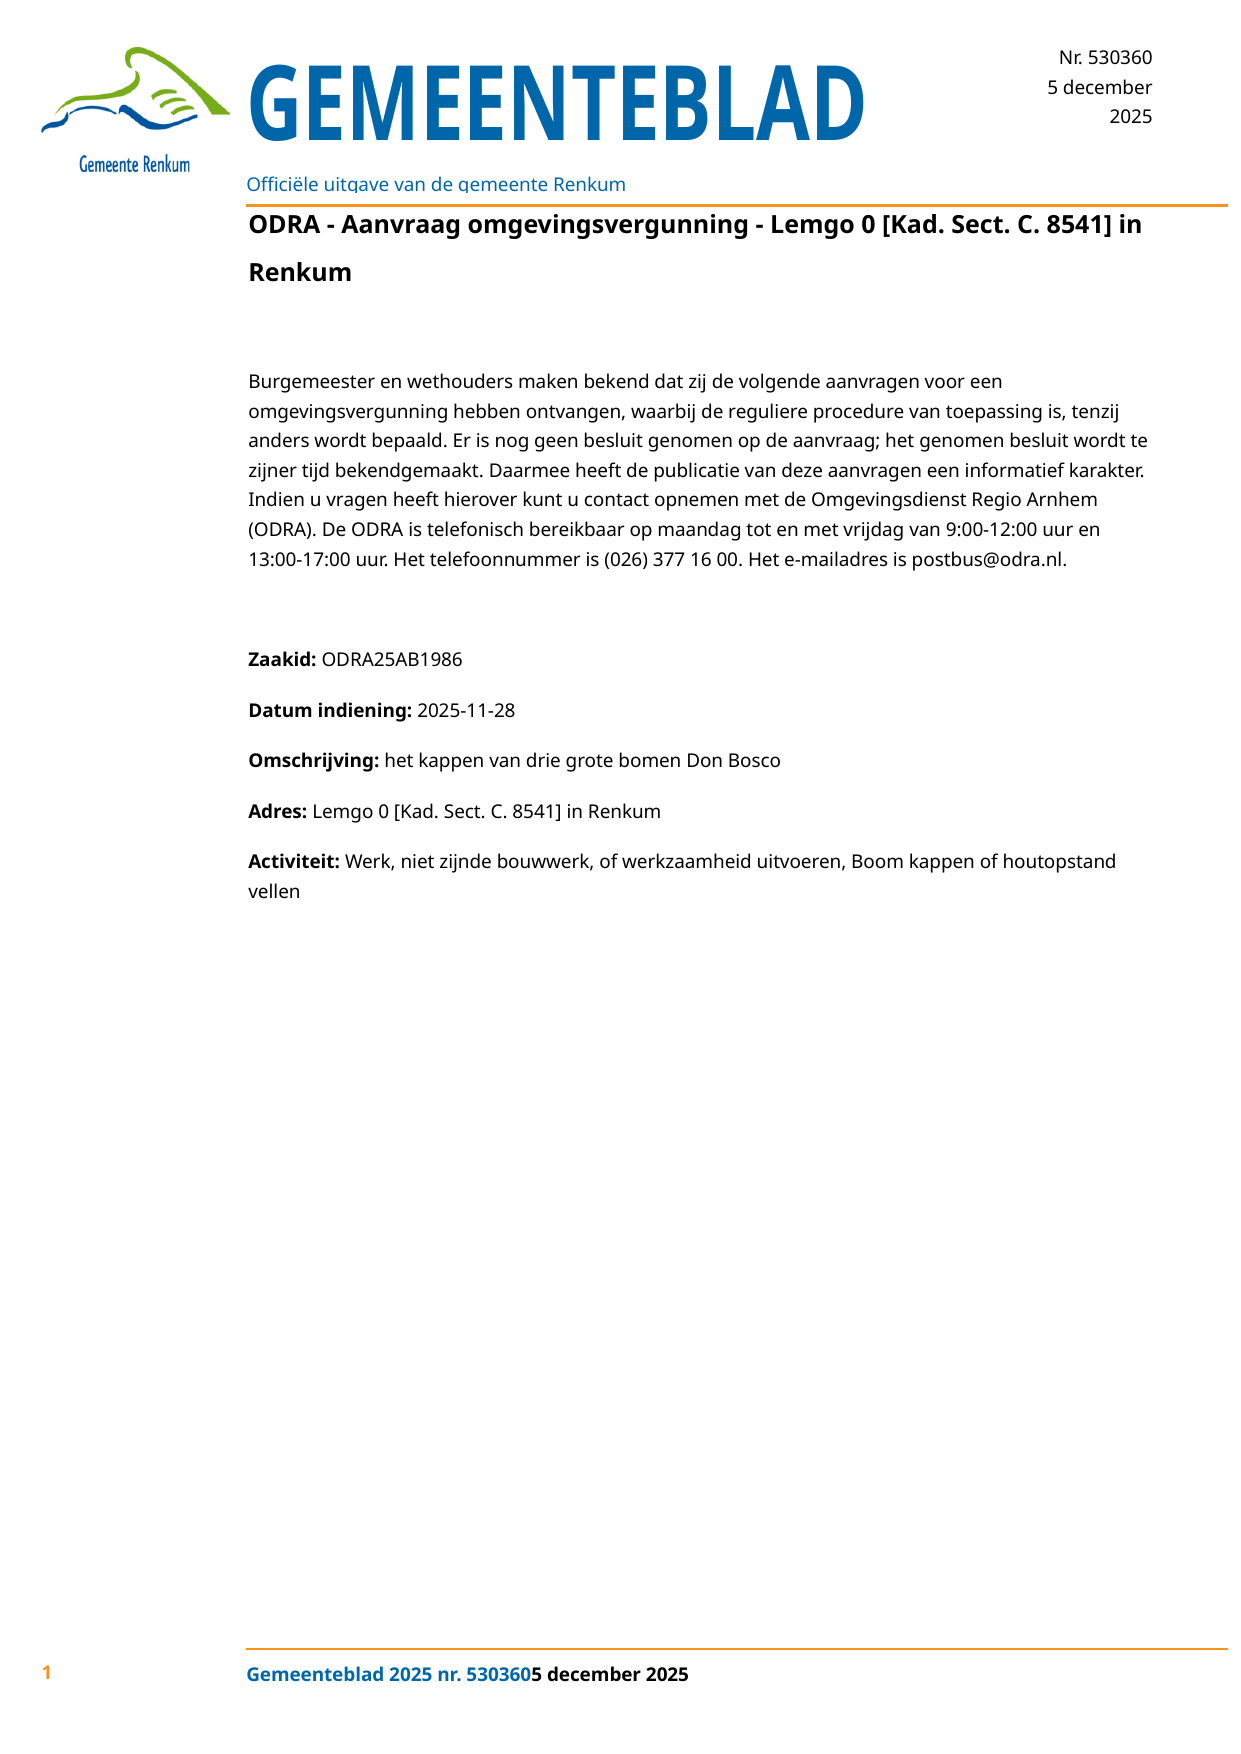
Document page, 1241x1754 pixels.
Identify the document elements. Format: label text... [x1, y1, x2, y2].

text Activiteit: Werk, niet zijnde bouwwerk, of werkzaamheid uitvoeren, Boom kappen of houtopstand vellen [248, 848, 1152, 904]
picture [41, 47, 231, 172]
text ODRA - Aanvraag omgevingsvergunning - Lemgo 0 [Kad. Sect. C. 8541] in Renkum [248, 207, 1152, 288]
text Zaakid: ODRA25AB1986 [248, 647, 1152, 672]
text Burgemeester en wethouders maken bekend dat zij de volgende aanvragen voor een omgevingsvergunning hebben ontvangen, waarbij de reguliere procedure van toepassing is, tenzij anders wordt bepaald. Er is nog geen besluit genomen op de aanvraag; het genomen besluit wordt te zijner tijd bekendgemaakt. Daarmee heeft de publicatie van deze aanvragen een informatief karakter. Indien u vragen heeft hierover kunt u contact opnemen met de Omgevingsdienst Regio Arnhem (ODRA). De ODRA is telefonisch bereikbaar op maandag tot en met vrijdag van 9:00-12:00 uur en 13:00-17:00 uur. Het telefoonnummer is (026) 377 16 00. Het e-mailadres is postbus@odra.nl. [248, 368, 1152, 572]
text Datum indiening: 2025-11-28 [248, 697, 1152, 723]
text Adres: Lemgo 0 [Kad. Sect. C. 8541] in Renkum [248, 798, 1152, 824]
text Omschrijving: het kappen van drie grote bomen Don Bosco [248, 747, 1152, 773]
